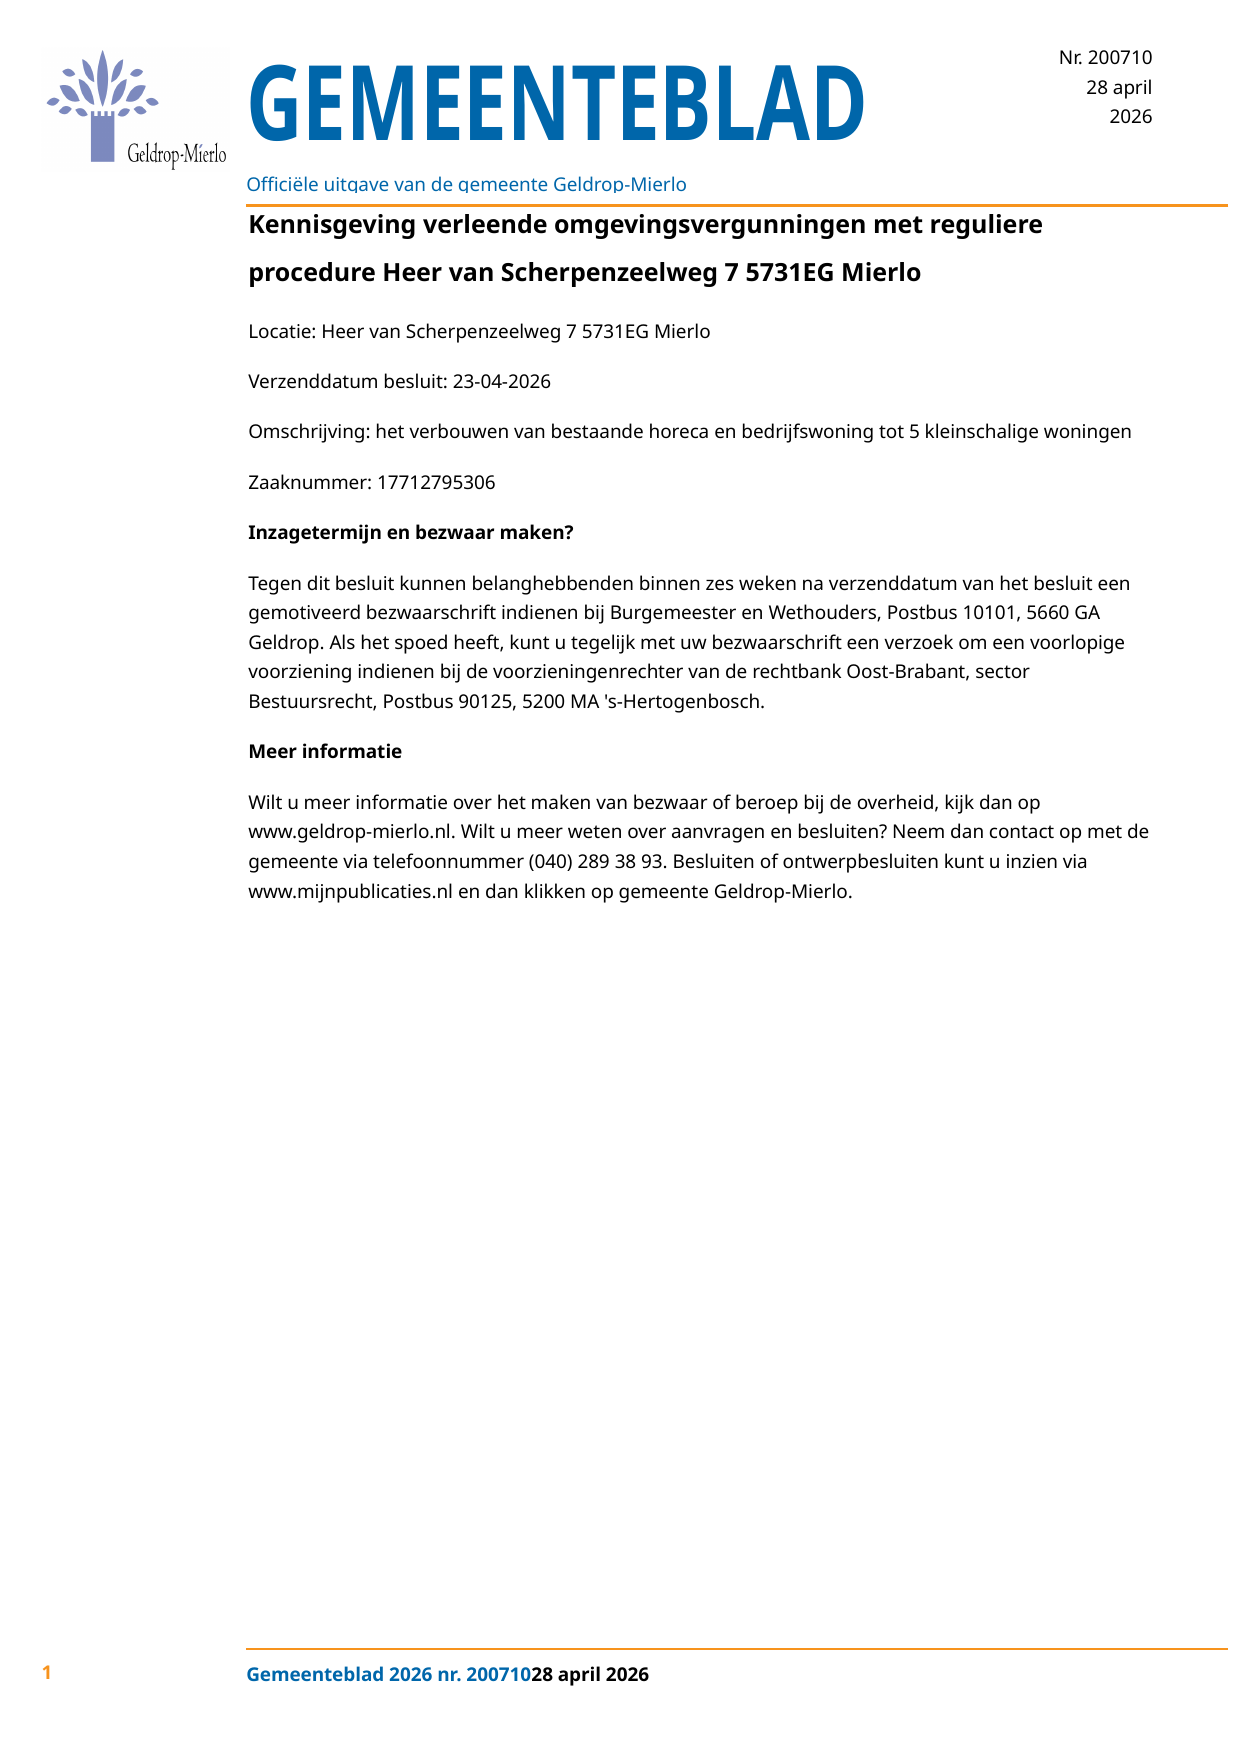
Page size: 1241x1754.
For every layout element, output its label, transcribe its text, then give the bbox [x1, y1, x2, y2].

picture [41, 47, 231, 172]
text Wilt u meer informatie over het maken van bezwaar of beroep bij de overheid, kijk dan op www.geldrop-mierlo.nl. Wilt u meer weten over aanvragen en besluiten? Neem dan contact op met de gemeente via telefoonnummer (040) 289 38 93. Besluiten of ontwerpbesluiten kunt u inzien via www.mijnpublicaties.nl en dan klikken op gemeente Geldrop-Mierlo. [248, 789, 1152, 904]
text Locatie: Heer van Scherpenzeelweg 7 5731EG Mierlo [248, 318, 1152, 344]
text Zaaknummer: 17712795306 [248, 469, 1152, 495]
text Tegen dit besluit kunnen belanghebbenden binnen zes weken na verzenddatum van het besluit een gemotiveerd bezwaarschrift indienen bij Burgemeester en Wethouders, Postbus 10101, 5660 GA Geldrop. Als het spoed heeft, kunt u tegelijk met uw bezwaarschrift een verzoek om een voorlopige voorziening indienen bij de voorzieningenrechter van de rechtbank Oost-Brabant, sector Bestuursrecht, Postbus 90125, 5200 MA 's-Hertogenbosch. [248, 570, 1152, 714]
text Verzenddatum besluit: 23-04-2026 [248, 368, 1152, 394]
text Meer informatie [248, 739, 1152, 764]
text Inzagetermijn en bezwaar maken? [248, 519, 1152, 545]
text Kennisgeving verleende omgevingsvergunningen met reguliere procedure Heer van Scherpenzeelweg 7 5731EG Mierlo [248, 207, 1152, 288]
text Omschrijving: het verbouwen van bestaande horeca en bedrijfswoning tot 5 kleinschalige woningen [248, 419, 1152, 444]
